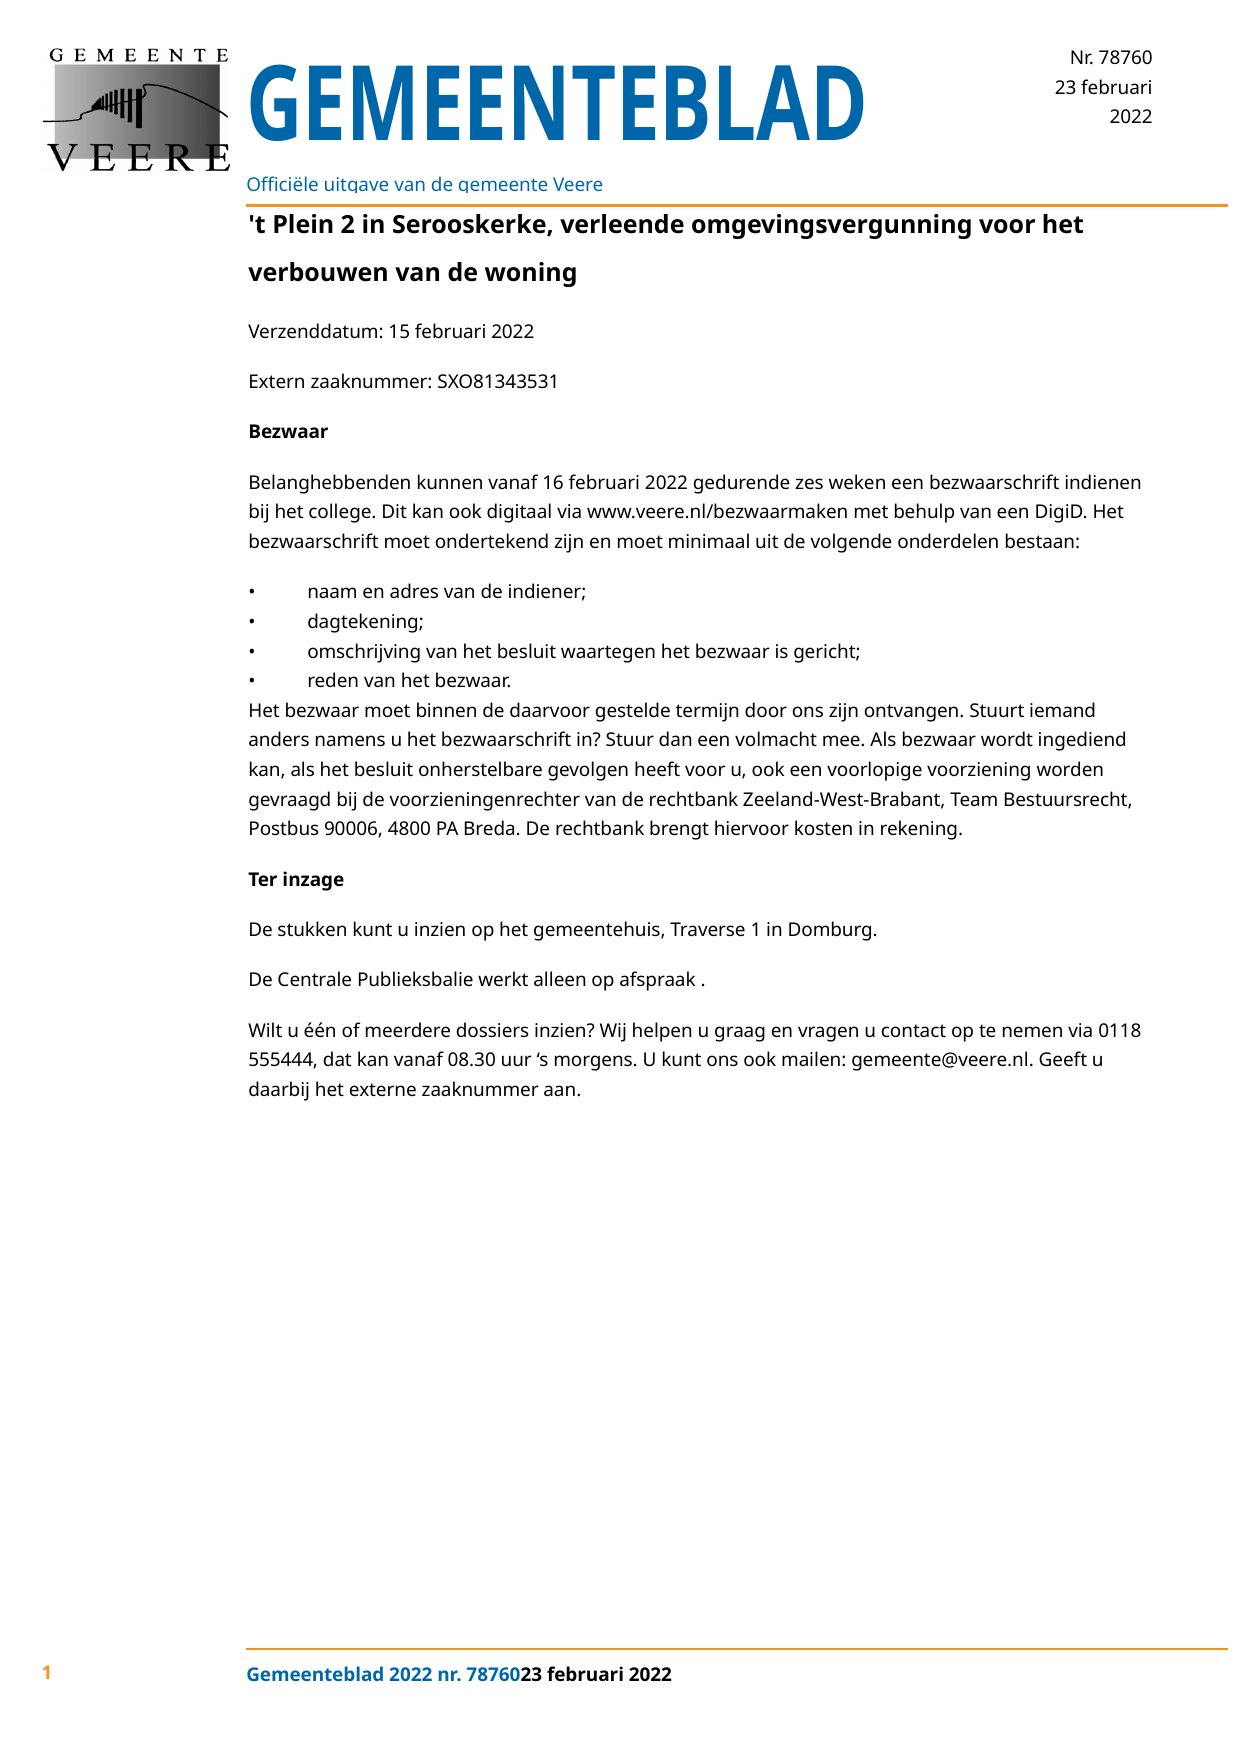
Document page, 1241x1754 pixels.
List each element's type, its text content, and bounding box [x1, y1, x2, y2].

text Wilt u één of meerdere dossiers inzien? Wij helpen u graag en vragen u contact op te nemen via 0118 555444, dat kan vanaf 08.30 uur ‘s morgens. U kunt ons ook mailen: gemeente@veere.nl. Geeft u daarbij het externe zaaknummer aan. [248, 1017, 1152, 1102]
text 't Plein 2 in Serooskerke, verleende omgevingsvergunning voor het verbouwen van de woning [248, 207, 1152, 288]
text Bezwaar [248, 419, 1152, 444]
list omschrijving van het besluit waartegen het bezwaar is gericht; [248, 638, 1152, 664]
text Het bezwaar moet binnen de daarvoor gestelde termijn door ons zijn ontvangen. Stuurt iemand anders namens u het bezwaarschrift in? Stuur dan een volmacht mee. Als bezwaar wordt ingediend kan, als het besluit onherstelbare gevolgen heeft voor u, ook een voorlopige voorziening worden gevraagd bij de voorzieningenrechter van de rechtbank Zeeland-West-Brabant, Team Bestuursrecht, Postbus 90006, 4800 PA Breda. De rechtbank brengt hiervoor kosten in rekening. [248, 697, 1152, 841]
list dagtekening; [248, 608, 1152, 634]
text De stukken kunt u inzien op het gemeentehuis, Traverse 1 in Domburg. [248, 916, 1152, 942]
text Ter inzage [248, 866, 1152, 892]
picture [41, 47, 231, 172]
text Verzenddatum: 15 februari 2022 [248, 318, 1152, 344]
list naam en adres van de indiener; [248, 579, 1152, 604]
text Belanghebbenden kunnen vanaf 16 februari 2022 gedurende zes weken een bezwaarschrift indienen bij het college. Dit kan ook digitaal via www.veere.nl/bezwaarmaken met behulp van een DigiD. Het bezwaarschrift moet ondertekend zijn en moet minimaal uit de volgende onderdelen bestaan: [248, 469, 1152, 554]
text Extern zaaknummer: SXO81343531 [248, 368, 1152, 394]
text De Centrale Publieksbalie werkt alleen op afspraak . [248, 967, 1152, 992]
list reden van het bezwaar. [248, 667, 1152, 693]
